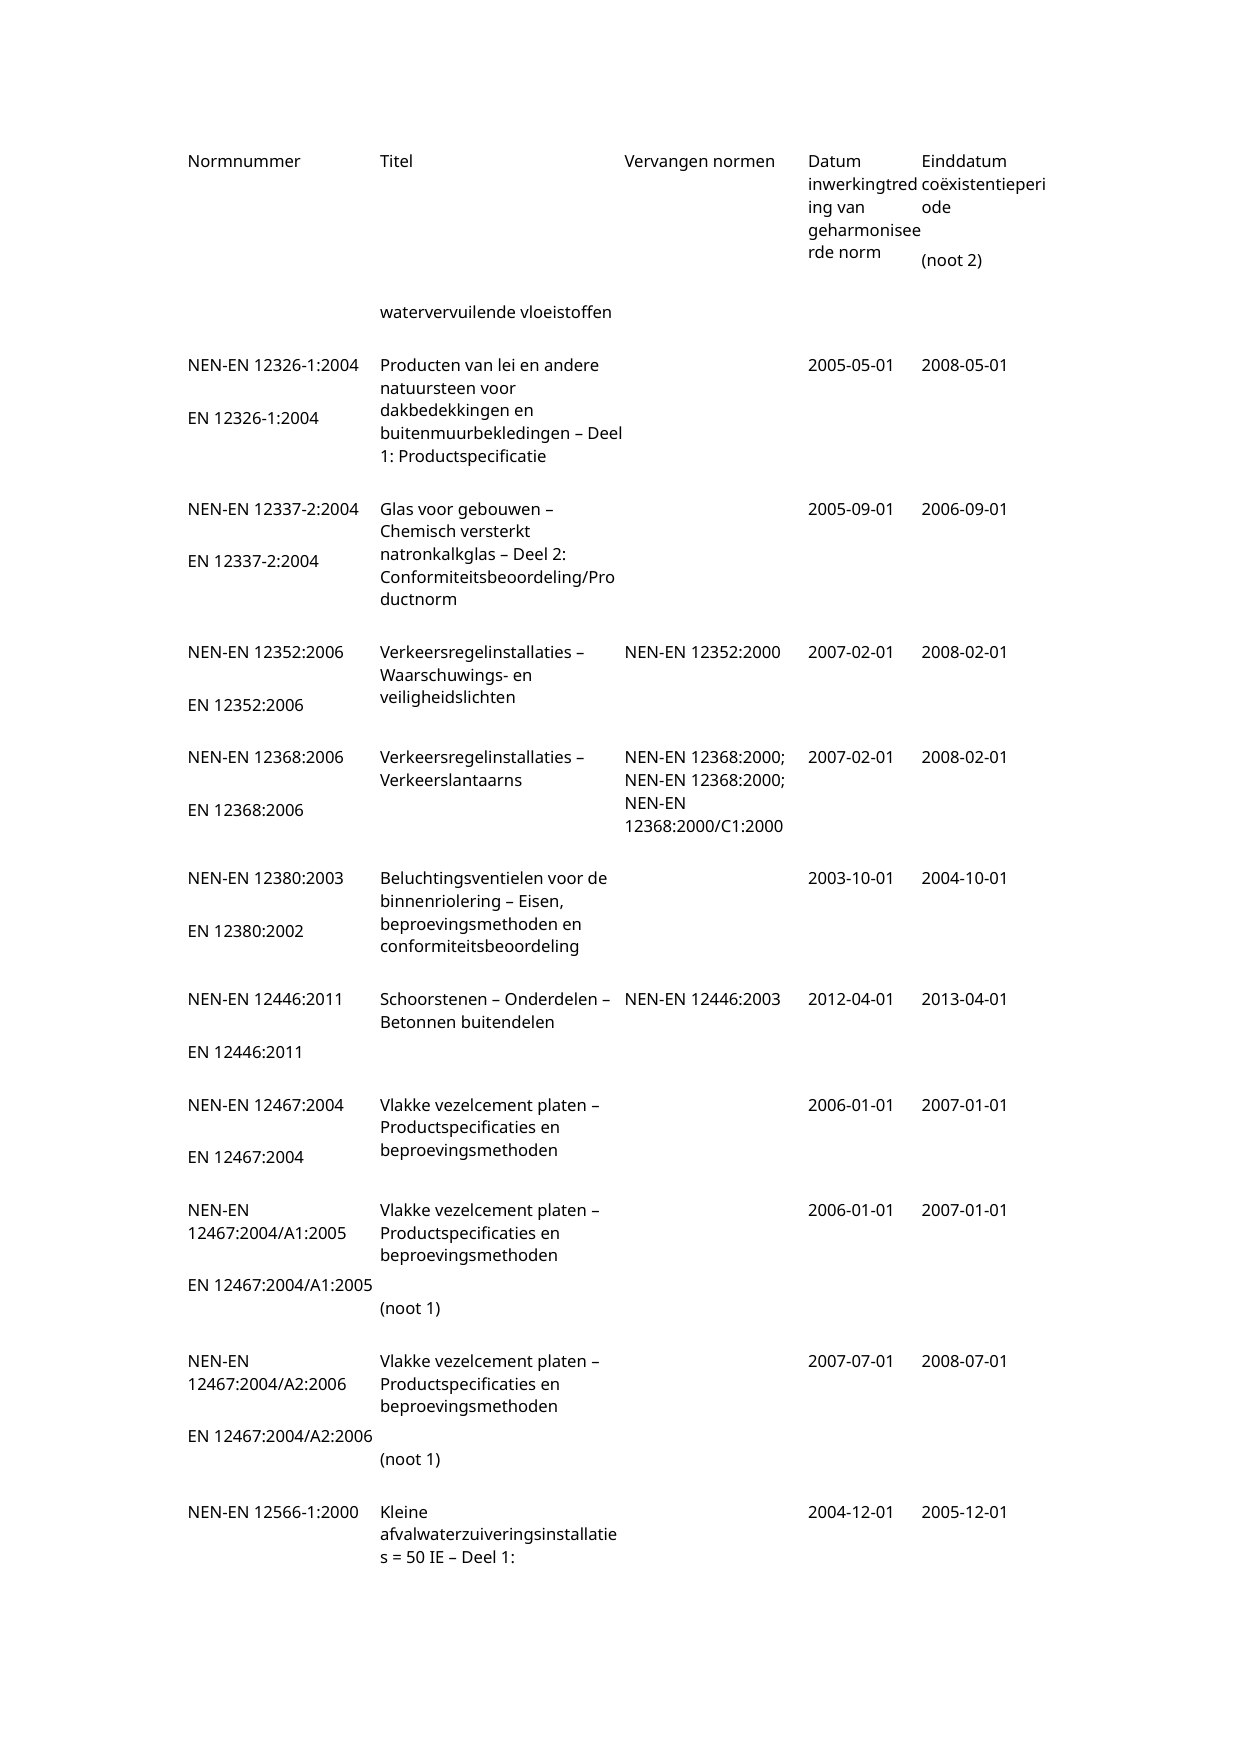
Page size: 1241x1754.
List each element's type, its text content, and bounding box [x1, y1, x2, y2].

table_cell 2007-01-01 [921, 1093, 1053, 1198]
table_cell 2013-04-01 [921, 988, 1053, 1093]
table_cell NEN-EN 12352:2006 EN 12352:2006 [188, 641, 380, 746]
table_cell Schoorstenen – Onderdelen – Betonnen buitendelen [380, 988, 624, 1093]
table_cell 2007-02-01 [808, 746, 921, 867]
table_cell [624, 1500, 808, 1568]
table_cell Kleine afvalwaterzuiveringsinstallaties = 50 IE – Deel 1: [380, 1500, 624, 1568]
table_cell Beluchtingsventielen voor de binnenriolering – Eisen, beproevingsmethoden en conformiteitsbeoordeling [380, 867, 624, 988]
table_cell 2005-12-01 [921, 1500, 1053, 1568]
table_cell Producten van lei en andere natuursteen voor dakbedekkingen en buitenmuurbekledingen – Deel 1: Productspecificatie [380, 354, 624, 497]
table_header Einddatum coëxistentieperiode (noot 2) [921, 150, 1053, 301]
table_cell Vlakke vezelcement platen – Productspecificaties en beproevingsmethoden (noot 1) [380, 1199, 624, 1349]
table_header Normnummer [188, 150, 380, 301]
table_cell 2004-12-01 [808, 1500, 921, 1568]
table_cell NEN-EN 12368:2000; NEN-EN 12368:2000; NEN-EN 12368:2000/C1:2000 [624, 746, 808, 867]
table_cell Glas voor gebouwen – Chemisch versterkt natronkalkglas – Deel 2: Conformiteitsbeoordeling/Productnorm [380, 497, 624, 641]
table_cell Verkeersregelinstallaties – Verkeerslantaarns [380, 746, 624, 867]
table_cell NEN-EN 12566-1:2000 [188, 1500, 380, 1568]
table_cell 2004-10-01 [921, 867, 1053, 988]
table_cell NEN-EN 12380:2003 EN 12380:2002 [188, 867, 380, 988]
table_cell [624, 497, 808, 641]
table_cell [624, 301, 808, 353]
table_cell [188, 301, 380, 353]
table_cell [624, 1199, 808, 1349]
table_cell NEN-EN 12467:2004/A2:2006 EN 12467:2004/A2:2006 [188, 1349, 380, 1500]
table_cell [624, 1349, 808, 1500]
table_cell NEN-EN 12352:2000 [624, 641, 808, 746]
table_cell [624, 1093, 808, 1198]
table_cell [624, 354, 808, 497]
table_cell 2007-07-01 [808, 1349, 921, 1500]
table_header Vervangen normen [624, 150, 808, 301]
table_cell 2007-02-01 [808, 641, 921, 746]
table_cell NEN-EN 12446:2003 [624, 988, 808, 1093]
table_cell NEN-EN 12467:2004 EN 12467:2004 [188, 1093, 380, 1198]
table_cell 2006-01-01 [808, 1199, 921, 1349]
table_cell NEN-EN 12337-2:2004 EN 12337-2:2004 [188, 497, 380, 641]
table_cell 2008-05-01 [921, 354, 1053, 497]
table_cell 2007-01-01 [921, 1199, 1053, 1349]
table_cell [921, 301, 1053, 353]
table_cell watervervuilende vloeistoffen [380, 301, 624, 353]
table_cell 2008-07-01 [921, 1349, 1053, 1500]
table_cell Verkeersregelinstallaties – Waarschuwings- en veiligheidslichten [380, 641, 624, 746]
table_header Titel [380, 150, 624, 301]
table_cell 2005-05-01 [808, 354, 921, 497]
table_header Datum inwerkingtreding van geharmoniseerde norm [808, 150, 921, 301]
table_cell Vlakke vezelcement platen – Productspecificaties en beproevingsmethoden [380, 1093, 624, 1198]
table_cell NEN-EN 12446:2011 EN 12446:2011 [188, 988, 380, 1093]
table_cell 2012-04-01 [808, 988, 921, 1093]
table_cell [624, 867, 808, 988]
table_cell 2003-10-01 [808, 867, 921, 988]
table_cell Vlakke vezelcement platen – Productspecificaties en beproevingsmethoden (noot 1) [380, 1349, 624, 1500]
table_cell 2008-02-01 [921, 641, 1053, 746]
table_cell 2008-02-01 [921, 746, 1053, 867]
table_cell 2005-09-01 [808, 497, 921, 641]
table_cell NEN-EN 12326-1:2004 EN 12326-1:2004 [188, 354, 380, 497]
table_cell 2006-01-01 [808, 1093, 921, 1198]
table_cell NEN-EN 12467:2004/A1:2005 EN 12467:2004/A1:2005 [188, 1199, 380, 1349]
table_cell NEN-EN 12368:2006 EN 12368:2006 [188, 746, 380, 867]
table_cell [808, 301, 921, 353]
table_cell 2006-09-01 [921, 497, 1053, 641]
